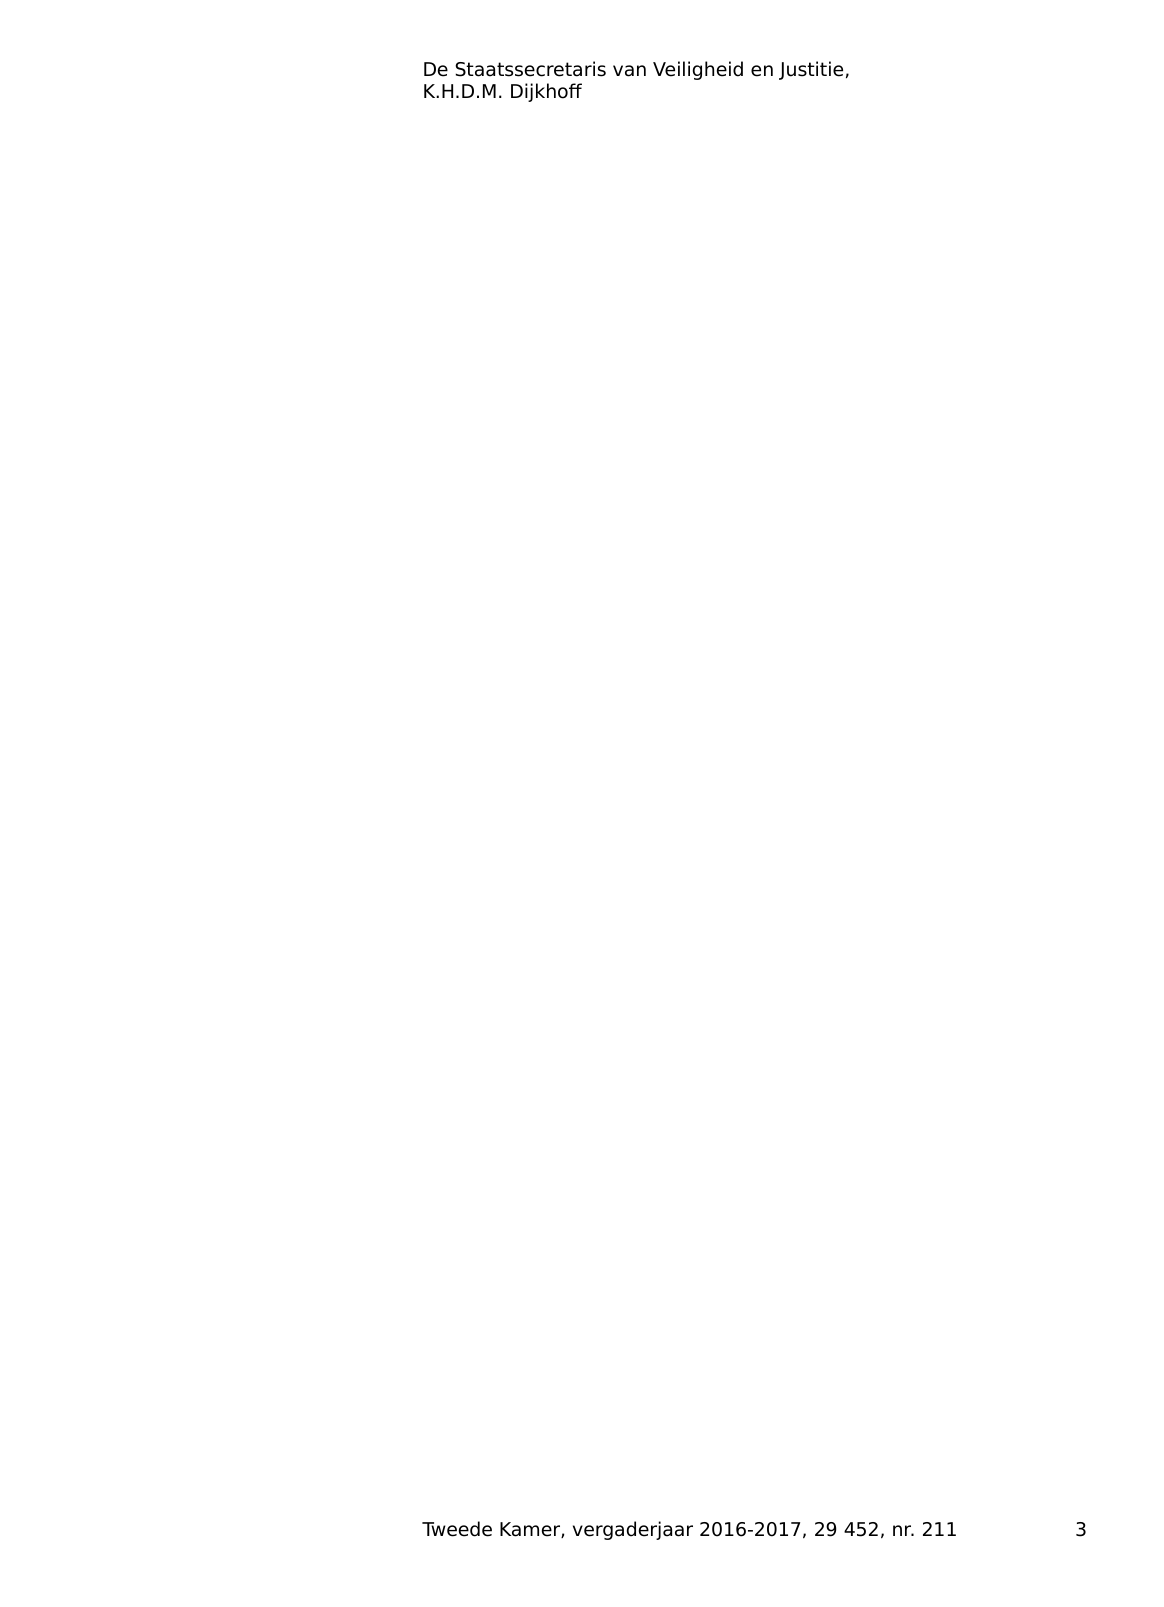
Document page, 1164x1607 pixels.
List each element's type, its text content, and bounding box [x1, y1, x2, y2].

text De Staatssecretaris van Veiligheid en Justitie, K.H.D.M. Dijkhoff [422, 59, 1087, 103]
